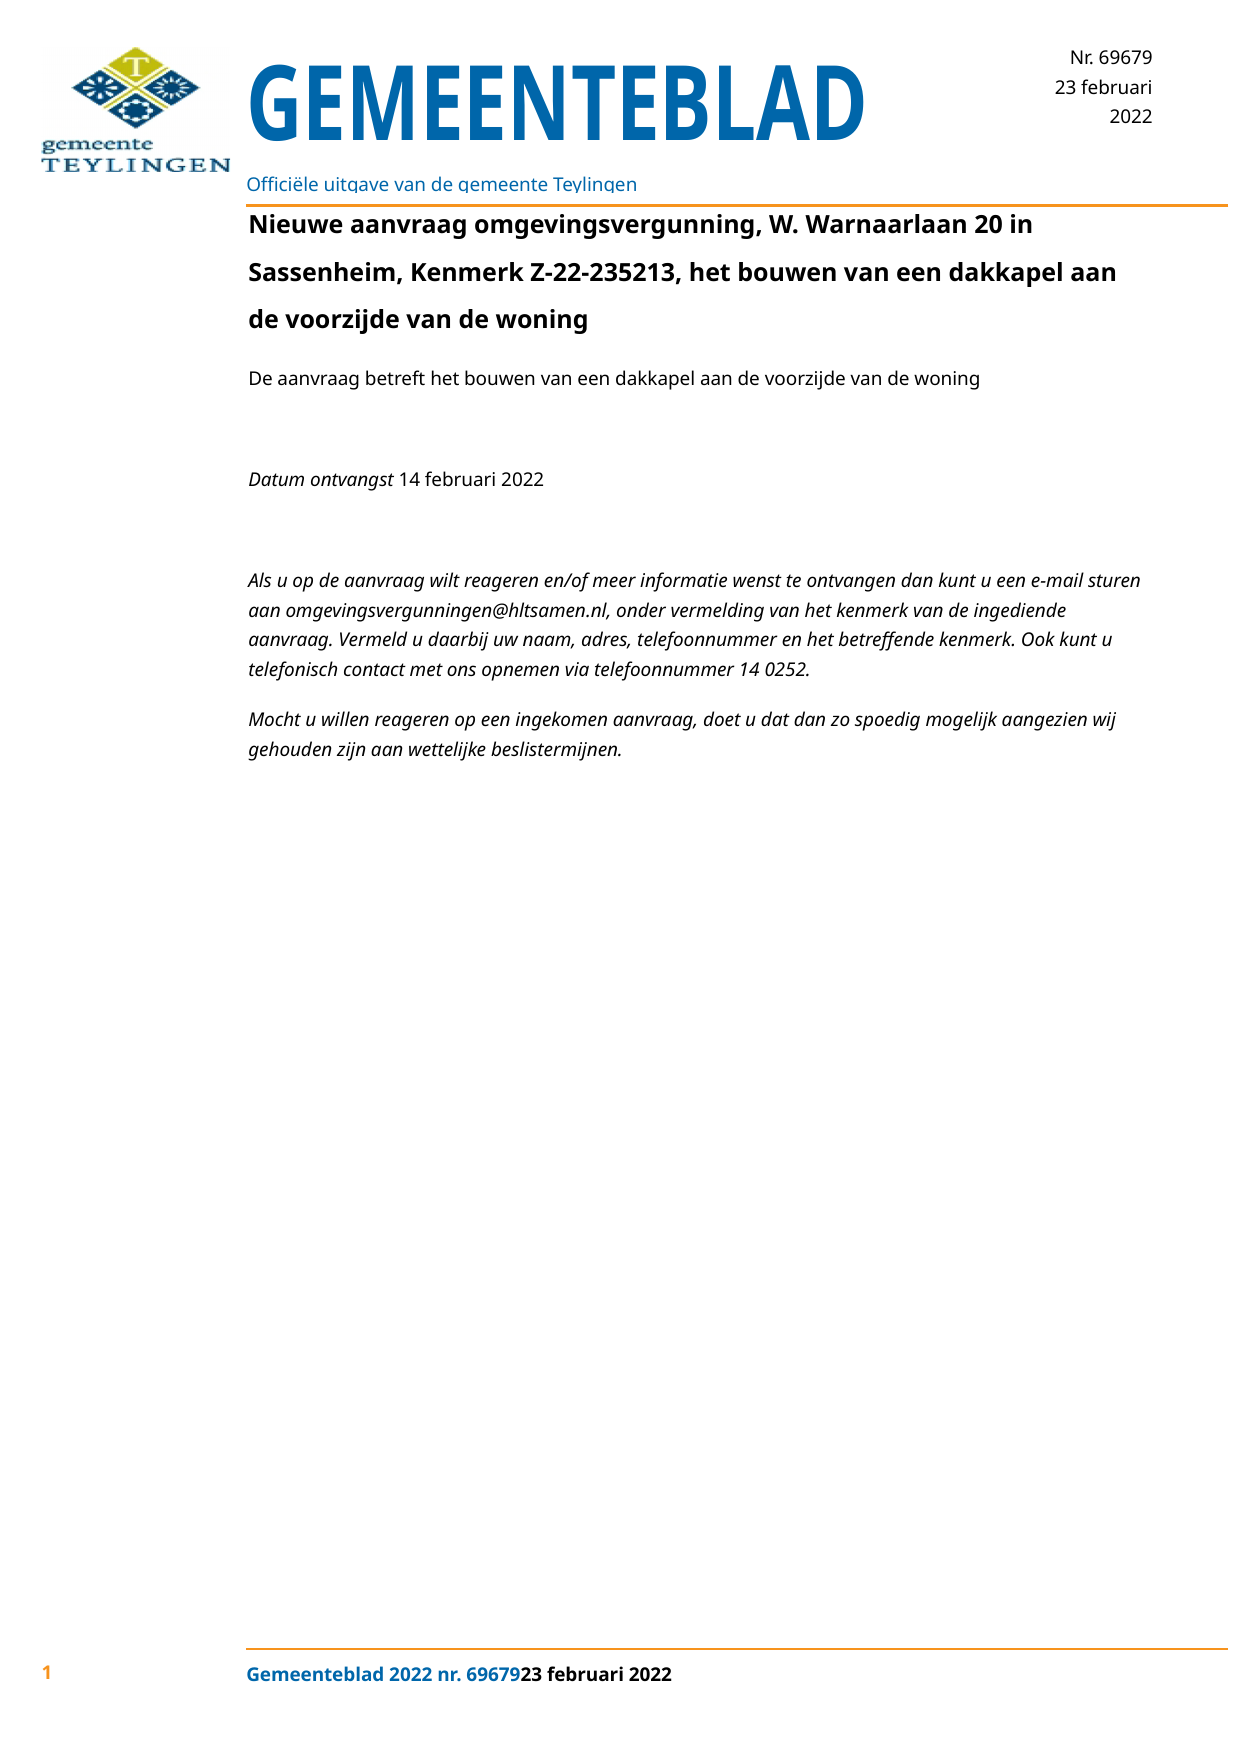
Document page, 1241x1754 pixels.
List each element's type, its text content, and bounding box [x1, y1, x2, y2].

text Datum ontvangst 14 februari 2022 [248, 466, 1152, 492]
picture [41, 47, 231, 172]
text Als u op de aanvraag wilt reageren en/of meer informatie wenst te ontvangen dan kunt u een e-mail sturen aan omgevingsvergunningen@hltsamen.nl, onder vermelding van het kenmerk van de ingediende aanvraag. Vermeld u daarbij uw naam, adres, telefoonnummer en het betreffende kenmerk. Ook kunt u telefonisch contact met ons opnemen via telefoonnummer 14 0252. [248, 567, 1152, 682]
text Mocht u willen reageren op een ingekomen aanvraag, doet u dat dan zo spoedig mogelijk aangezien wij gehouden zijn aan wettelijke beslistermijnen. [248, 706, 1152, 762]
text De aanvraag betreft het bouwen van een dakkapel aan de voorzijde van de woning [248, 366, 1152, 391]
text Nieuwe aanvraag omgevingsvergunning, W. Warnaarlaan 20 in Sassenheim, Kenmerk Z-22-235213, het bouwen van een dakkapel aan de voorzijde van de woning [248, 207, 1152, 336]
